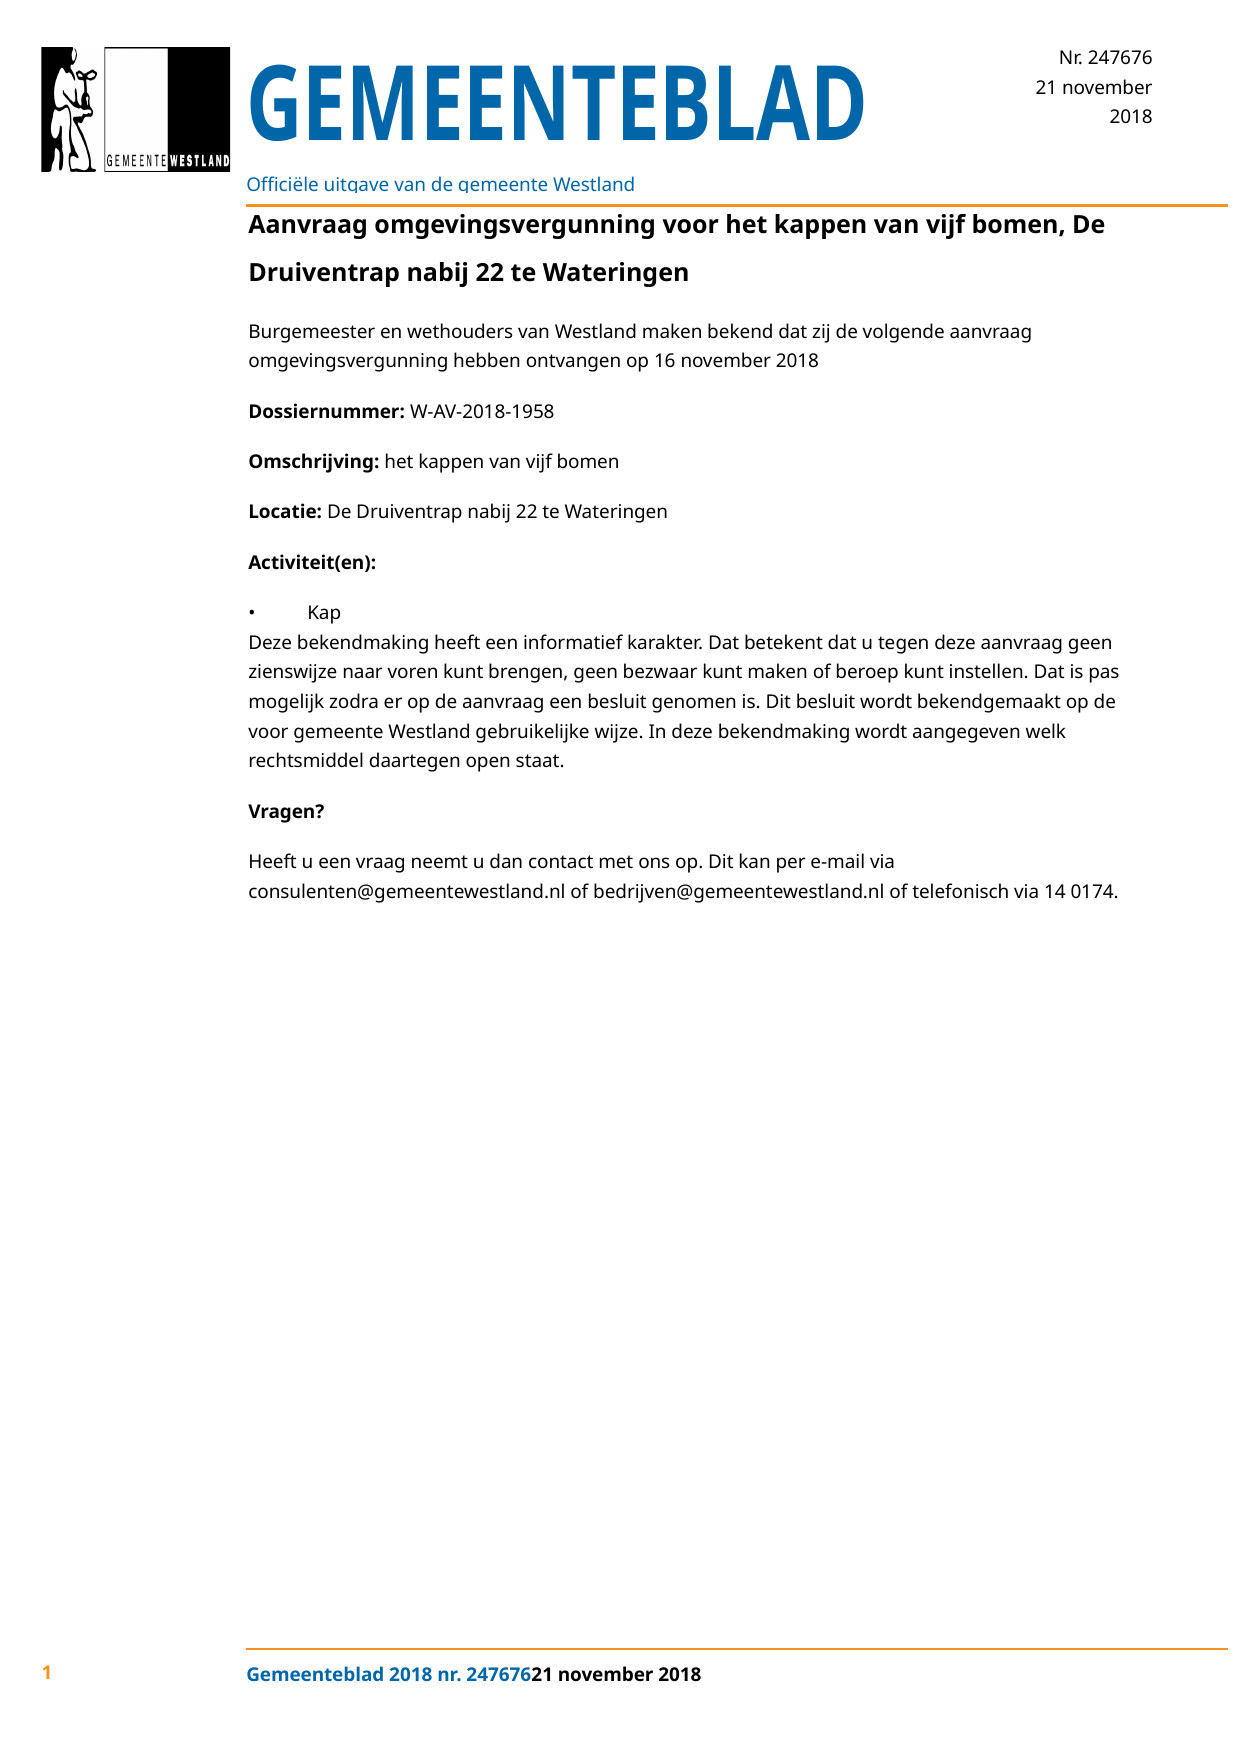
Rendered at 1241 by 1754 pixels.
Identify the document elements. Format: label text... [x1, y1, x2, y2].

text Locatie: De Druiventrap nabij 22 te Wateringen [248, 499, 1152, 524]
text Aanvraag omgevingsvergunning voor het kappen van vijf bomen, De Druiventrap nabij 22 te Wateringen [248, 207, 1152, 288]
list Kap [248, 599, 1152, 625]
picture [41, 47, 231, 172]
text Deze bekendmaking heeft een informatief karakter. Dat betekent dat u tegen deze aanvraag geen zienswijze naar voren kunt brengen, geen bezwaar kunt maken of beroep kunt instellen. Dat is pas mogelijk zodra er op de aanvraag een besluit genomen is. Dit besluit wordt bekendgemaakt op de voor gemeente Westland gebruikelijke wijze. In deze bekendmaking wordt aangegeven welk rechtsmiddel daartegen open staat. [248, 629, 1152, 773]
text Dossiernummer: W-AV-2018-1958 [248, 398, 1152, 424]
text Heeft u een vraag neemt u dan contact met ons op. Dit kan per e-mail via consulenten@gemeentewestland.nl of bedrijven@gemeentewestland.nl of telefonisch via 14 0174. [248, 848, 1152, 904]
text Burgemeester en wethouders van Westland maken bekend dat zij de volgende aanvraag omgevingsvergunning hebben ontvangen op 16 november 2018 [248, 318, 1152, 373]
text Omschrijving: het kappen van vijf bomen [248, 448, 1152, 474]
text Vragen? [248, 798, 1152, 824]
text Activiteit(en): [248, 549, 1152, 575]
